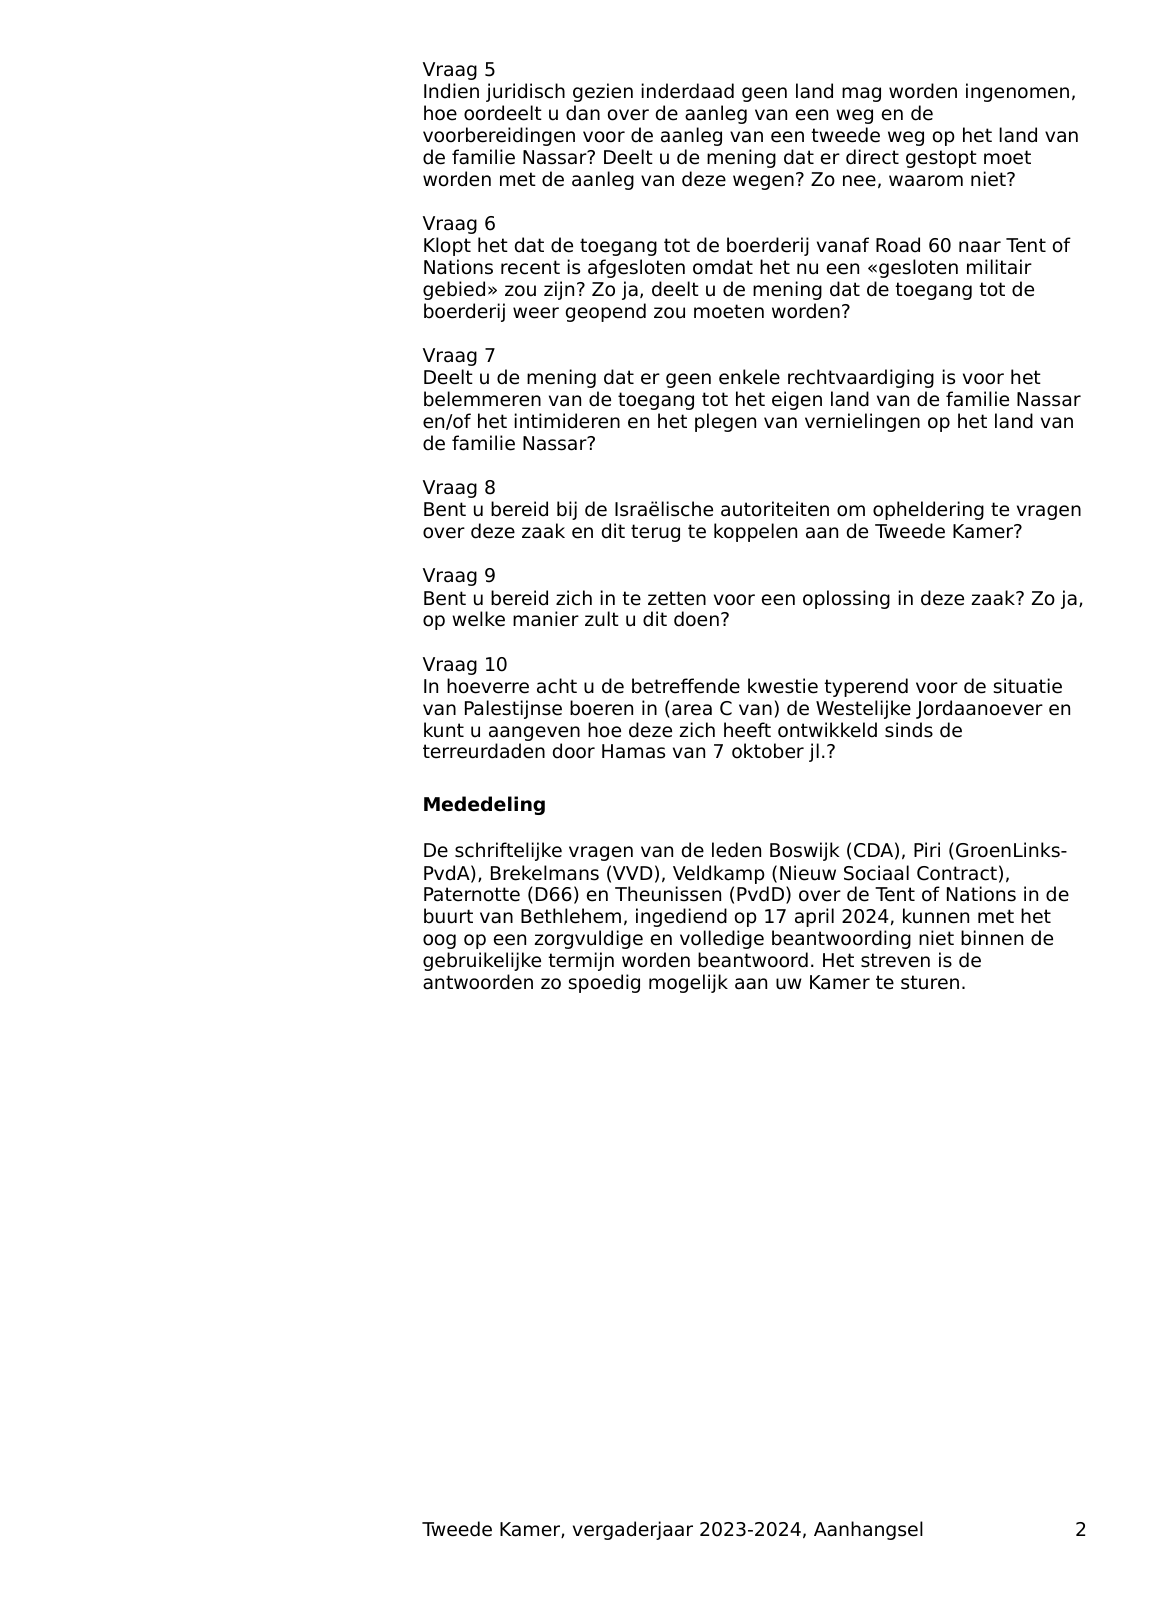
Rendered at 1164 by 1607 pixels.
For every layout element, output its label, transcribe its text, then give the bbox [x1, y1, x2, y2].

text Vraag 6 [422, 213, 1087, 235]
text Vraag 8 [422, 477, 1087, 499]
text In hoeverre acht u de betreffende kwestie typerend voor de situatie van Palestijnse boeren in (area C van) de Westelijke Jordaanoever en kunt u aangeven hoe deze zich heeft ontwikkeld sinds de terreurdaden door Hamas van 7 oktober jl.? [422, 676, 1087, 763]
text Bent u bereid bij de Israëlische autoriteiten om opheldering te vragen over deze zaak en dit terug te koppelen aan de Tweede Kamer? [422, 499, 1087, 543]
text Bent u bereid zich in te zetten voor een oplossing in deze zaak? Zo ja, op welke manier zult u dit doen? [422, 587, 1087, 631]
text Deelt u de mening dat er geen enkele rechtvaardiging is voor het belemmeren van de toegang tot het eigen land van de familie Nassar en/of het intimideren en het plegen van vernielingen op het land van de familie Nassar? [422, 367, 1087, 455]
text Vraag 9 [422, 565, 1087, 587]
text Vraag 7 [422, 345, 1087, 367]
text Indien juridisch gezien inderdaad geen land mag worden ingenomen, hoe oordeelt u dan over de aanleg van een weg en de voorbereidingen voor de aanleg van een tweede weg op het land van de familie Nassar? Deelt u de mening dat er direct gestopt moet worden met de aanleg van deze wegen? Zo nee, waarom niet? [422, 81, 1087, 191]
text Vraag 5 [422, 59, 1087, 81]
subtitle Mededeling [422, 793, 1087, 815]
text De schriftelijke vragen van de leden Boswijk (CDA), Piri (GroenLinks-PvdA), Brekelmans (VVD), Veldkamp (Nieuw Sociaal Contract), Paternotte (D66) en Theunissen (PvdD) over de Tent of Nations in de buurt van Bethlehem, ingediend op 17 april 2024, kunnen met het oog op een zorgvuldige en volledige beantwoording niet binnen de gebruikelijke termijn worden beantwoord. Het streven is de antwoorden zo spoedig mogelijk aan uw Kamer te sturen. [422, 840, 1087, 994]
text Klopt het dat de toegang tot de boerderij vanaf Road 60 naar Tent of Nations recent is afgesloten omdat het nu een «gesloten militair gebied» zou zijn? Zo ja, deelt u de mening dat de toegang tot de boerderij weer geopend zou moeten worden? [422, 235, 1087, 323]
text Vraag 10 [422, 653, 1087, 676]
